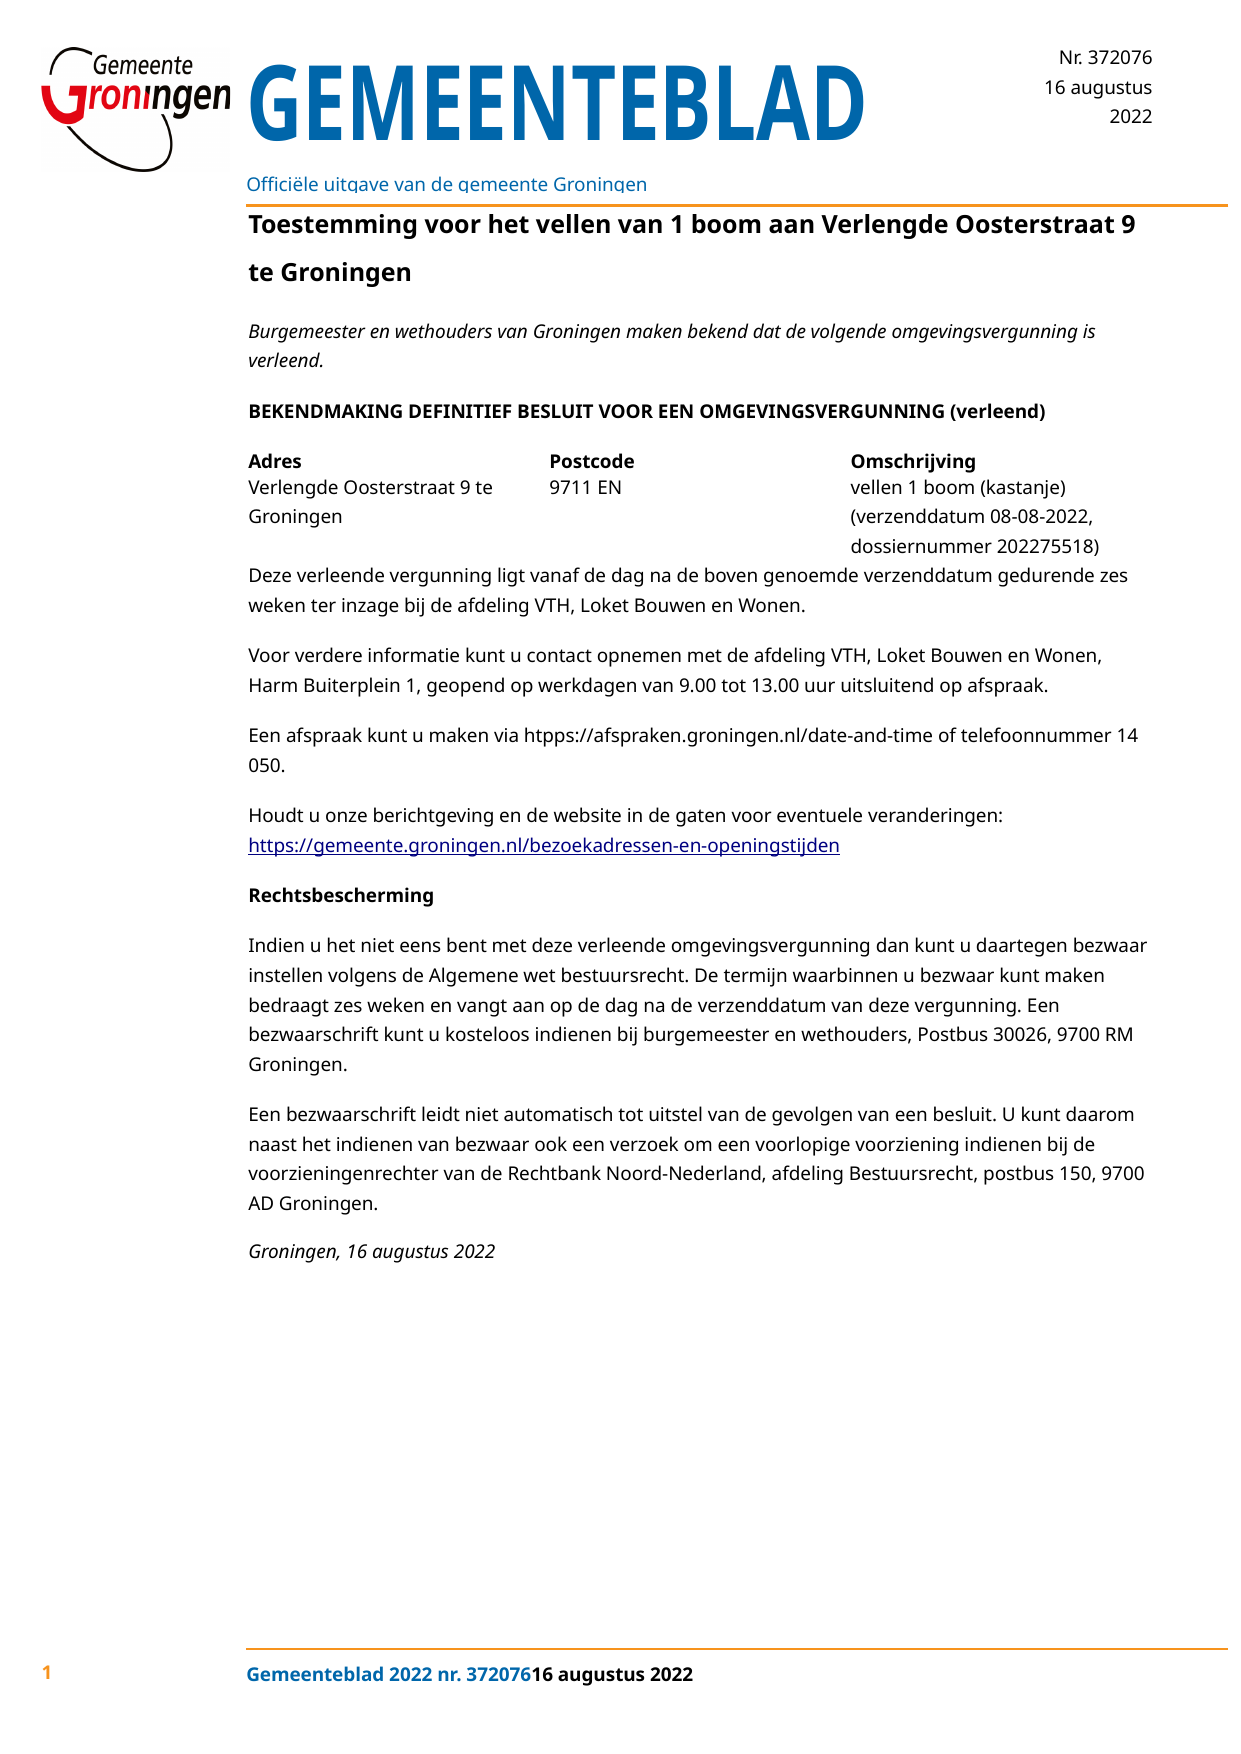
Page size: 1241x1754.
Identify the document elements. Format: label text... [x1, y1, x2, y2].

picture [41, 47, 231, 172]
text Een afspraak kunt u maken via htpps://afspraken.groningen.nl/date-and-time of telefoonnummer 14 050. [248, 722, 1152, 778]
text Houdt u onze berichtgeving en de website in de gaten voor eventuele veranderingen: https://gemeente.groningen.nl/bezoekadressen-en-openingstijden [248, 802, 1152, 858]
text Een bezwaarschrift leidt niet automatisch tot uitstel van de gevolgen van een besluit. U kunt daarom naast het indienen van bezwaar ook een verzoek om een voorlopige voorziening indienen bij de voorzieningenrechter van de Rechtbank Noord-Nederland, afdeling Bestuursrecht, postbus 150, 9700 AD Groningen. [248, 1101, 1152, 1216]
text Deze verleende vergunning ligt vanaf de dag na de boven genoemde verzenddatum gedurende zes weken ter inzage bij de afdeling VTH, Loket Bouwen en Wonen. [248, 562, 1152, 618]
text Groningen, 16 augustus 2022 [248, 1238, 1152, 1264]
table_cell vellen 1 boom (kastanje) (verzenddatum 08-08-2022, dossiernummer 202275518) [850, 474, 1152, 559]
text Voor verdere informatie kunt u contact opnemen met de afdeling VTH, Loket Bouwen en Wonen, Harm Buiterplein 1, geopend op werkdagen van 9.00 tot 13.00 uur uitsluitend op afspraak. [248, 642, 1152, 698]
table_header Postcode [549, 449, 850, 474]
table_cell 9711 EN [549, 474, 850, 559]
table_header Adres [248, 449, 549, 474]
text BEKENDMAKING DEFINITIEF BESLUIT VOOR EEN OMGEVINGSVERGUNNING (verleend) [248, 398, 1152, 424]
table_header Omschrijving [850, 449, 1152, 474]
table_cell Verlengde Oosterstraat 9 te Groningen [248, 474, 549, 559]
text Rechtsbescherming [248, 882, 1152, 908]
text Toestemming voor het vellen van 1 boom aan Verlengde Oosterstraat 9 te Groningen [248, 207, 1152, 288]
text Burgemeester en wethouders van Groningen maken bekend dat de volgende omgevingsvergunning is verleend. [248, 318, 1152, 373]
text Indien u het niet eens bent met deze verleende omgevingsvergunning dan kunt u daartegen bezwaar instellen volgens de Algemene wet bestuursrecht. De termijn waarbinnen u bezwaar kunt maken bedraagt zes weken en vangt aan op de dag na de verzenddatum van deze vergunning. Een bezwaarschrift kunt u kosteloos indienen bij burgemeester en wethouders, Postbus 30026, 9700 RM Groningen. [248, 933, 1152, 1077]
